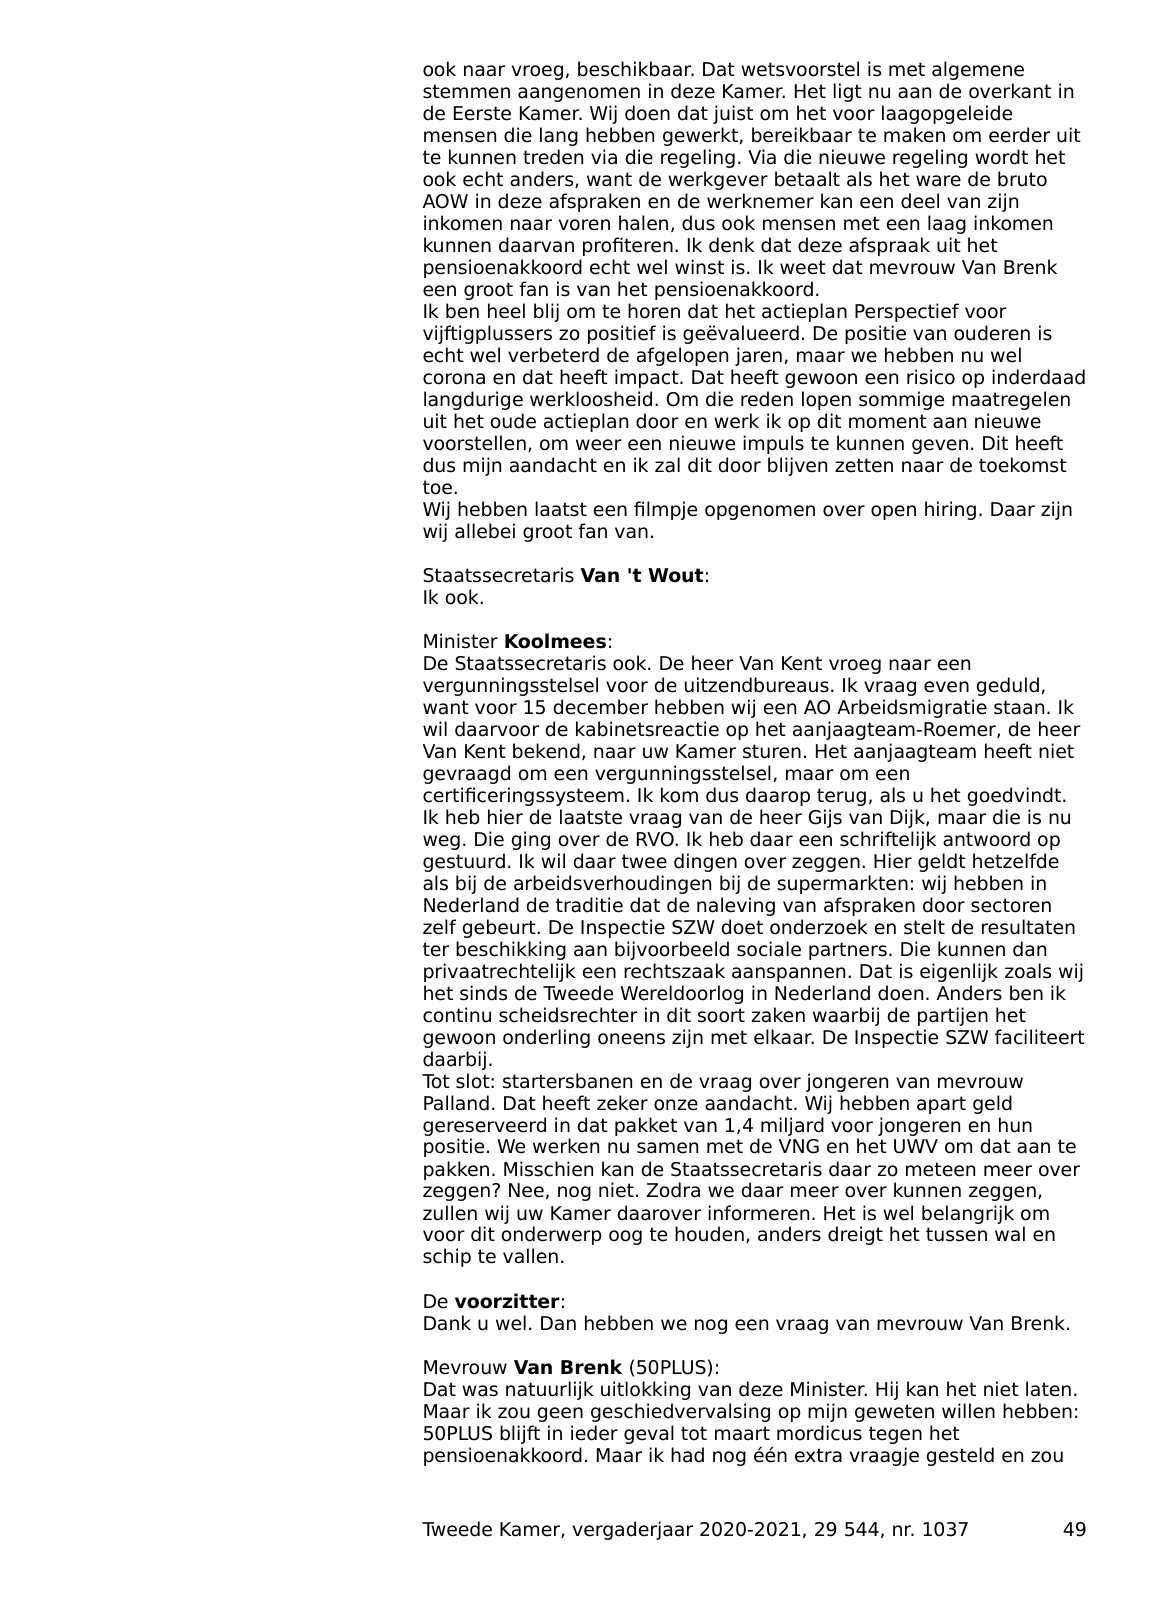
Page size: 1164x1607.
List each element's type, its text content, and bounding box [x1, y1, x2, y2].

text Dat was natuurlijk uitlokking van deze Minister. Hij kan het niet laten. Maar ik zou geen geschiedvervalsing op mijn geweten willen hebben: 50PLUS blijft in ieder geval tot maart mordicus tegen het pensioenakkoord. Maar ik had nog één extra vraagje gesteld en zou [422, 1379, 1087, 1467]
text Ik ook. [422, 587, 1087, 609]
text Staatssecretaris Van 't Wout: [422, 565, 1087, 587]
text Ik ben heel blij om te horen dat het actieplan Perspectief voor vijftigplussers zo positief is geëvalueerd. De positie van ouderen is echt wel verbeterd de afgelopen jaren, maar we hebben nu wel corona en dat heeft impact. Dat heeft gewoon een risico op inderdaad langdurige werkloosheid. Om die reden lopen sommige maatregelen uit het oude actieplan door en werk ik op dit moment aan nieuwe voorstellen, om weer een nieuwe impuls te kunnen geven. Dit heeft dus mijn aandacht en ik zal dit door blijven zetten naar de toekomst toe. [422, 301, 1087, 499]
text De Staatssecretaris ook. De heer Van Kent vroeg naar een vergunningsstelsel voor de uitzendbureaus. Ik vraag even geduld, want voor 15 december hebben wij een AO Arbeidsmigratie staan. Ik wil daarvoor de kabinetsreactie op het aanjaagteam-Roemer, de heer Van Kent bekend, naar uw Kamer sturen. Het aanjaagteam heeft niet gevraagd om een vergunningsstelsel, maar om een certificeringssysteem. Ik kom dus daarop terug, als u het goedvindt. [422, 653, 1087, 807]
text Minister Koolmees: [422, 631, 1087, 653]
text Dank u wel. Dan hebben we nog een vraag van mevrouw Van Brenk. [422, 1312, 1087, 1334]
text ook naar vroeg, beschikbaar. Dat wetsvoorstel is met algemene stemmen aangenomen in deze Kamer. Het ligt nu aan de overkant in de Eerste Kamer. Wij doen dat juist om het voor laagopgeleide mensen die lang hebben gewerkt, bereikbaar te maken om eerder uit te kunnen treden via die regeling. Via die nieuwe regeling wordt het ook echt anders, want de werkgever betaalt als het ware de bruto AOW in deze afspraken en de werknemer kan een deel van zijn inkomen naar voren halen, dus ook mensen met een laag inkomen kunnen daarvan profiteren. Ik denk dat deze afspraak uit het pensioenakkoord echt wel winst is. Ik weet dat mevrouw Van Brenk een groot fan is van het pensioenakkoord. [422, 59, 1087, 301]
text Tot slot: startersbanen en de vraag over jongeren van mevrouw Palland. Dat heeft zeker onze aandacht. Wij hebben apart geld gereserveerd in dat pakket van 1,4 miljard voor jongeren en hun positie. We werken nu samen met de VNG en het UWV om dat aan te pakken. Misschien kan de Staatssecretaris daar zo meteen meer over zeggen? Nee, nog niet. Zodra we daar meer over kunnen zeggen, zullen wij uw Kamer daarover informeren. Het is wel belangrijk om voor dit onderwerp oog te houden, anders dreigt het tussen wal en schip te vallen. [422, 1071, 1087, 1268]
text De voorzitter: [422, 1291, 1087, 1312]
text Ik heb hier de laatste vraag van de heer Gijs van Dijk, maar die is nu weg. Die ging over de RVO. Ik heb daar een schriftelijk antwoord op gestuurd. Ik wil daar twee dingen over zeggen. Hier geldt hetzelfde als bij de arbeidsverhoudingen bij de supermarkten: wij hebben in Nederland de traditie dat de naleving van afspraken door sectoren zelf gebeurt. De Inspectie SZW doet onderzoek en stelt de resultaten ter beschikking aan bijvoorbeeld sociale partners. Die kunnen dan privaatrechtelijk een rechtszaak aanspannen. Dat is eigenlijk zoals wij het sinds de Tweede Wereldoorlog in Nederland doen. Anders ben ik continu scheidsrechter in dit soort zaken waarbij de partijen het gewoon onderling oneens zijn met elkaar. De Inspectie SZW faciliteert daarbij. [422, 807, 1087, 1071]
text Wij hebben laatst een filmpje opgenomen over open hiring. Daar zijn wij allebei groot fan van. [422, 499, 1087, 543]
text Mevrouw Van Brenk (50PLUS): [422, 1357, 1087, 1379]
